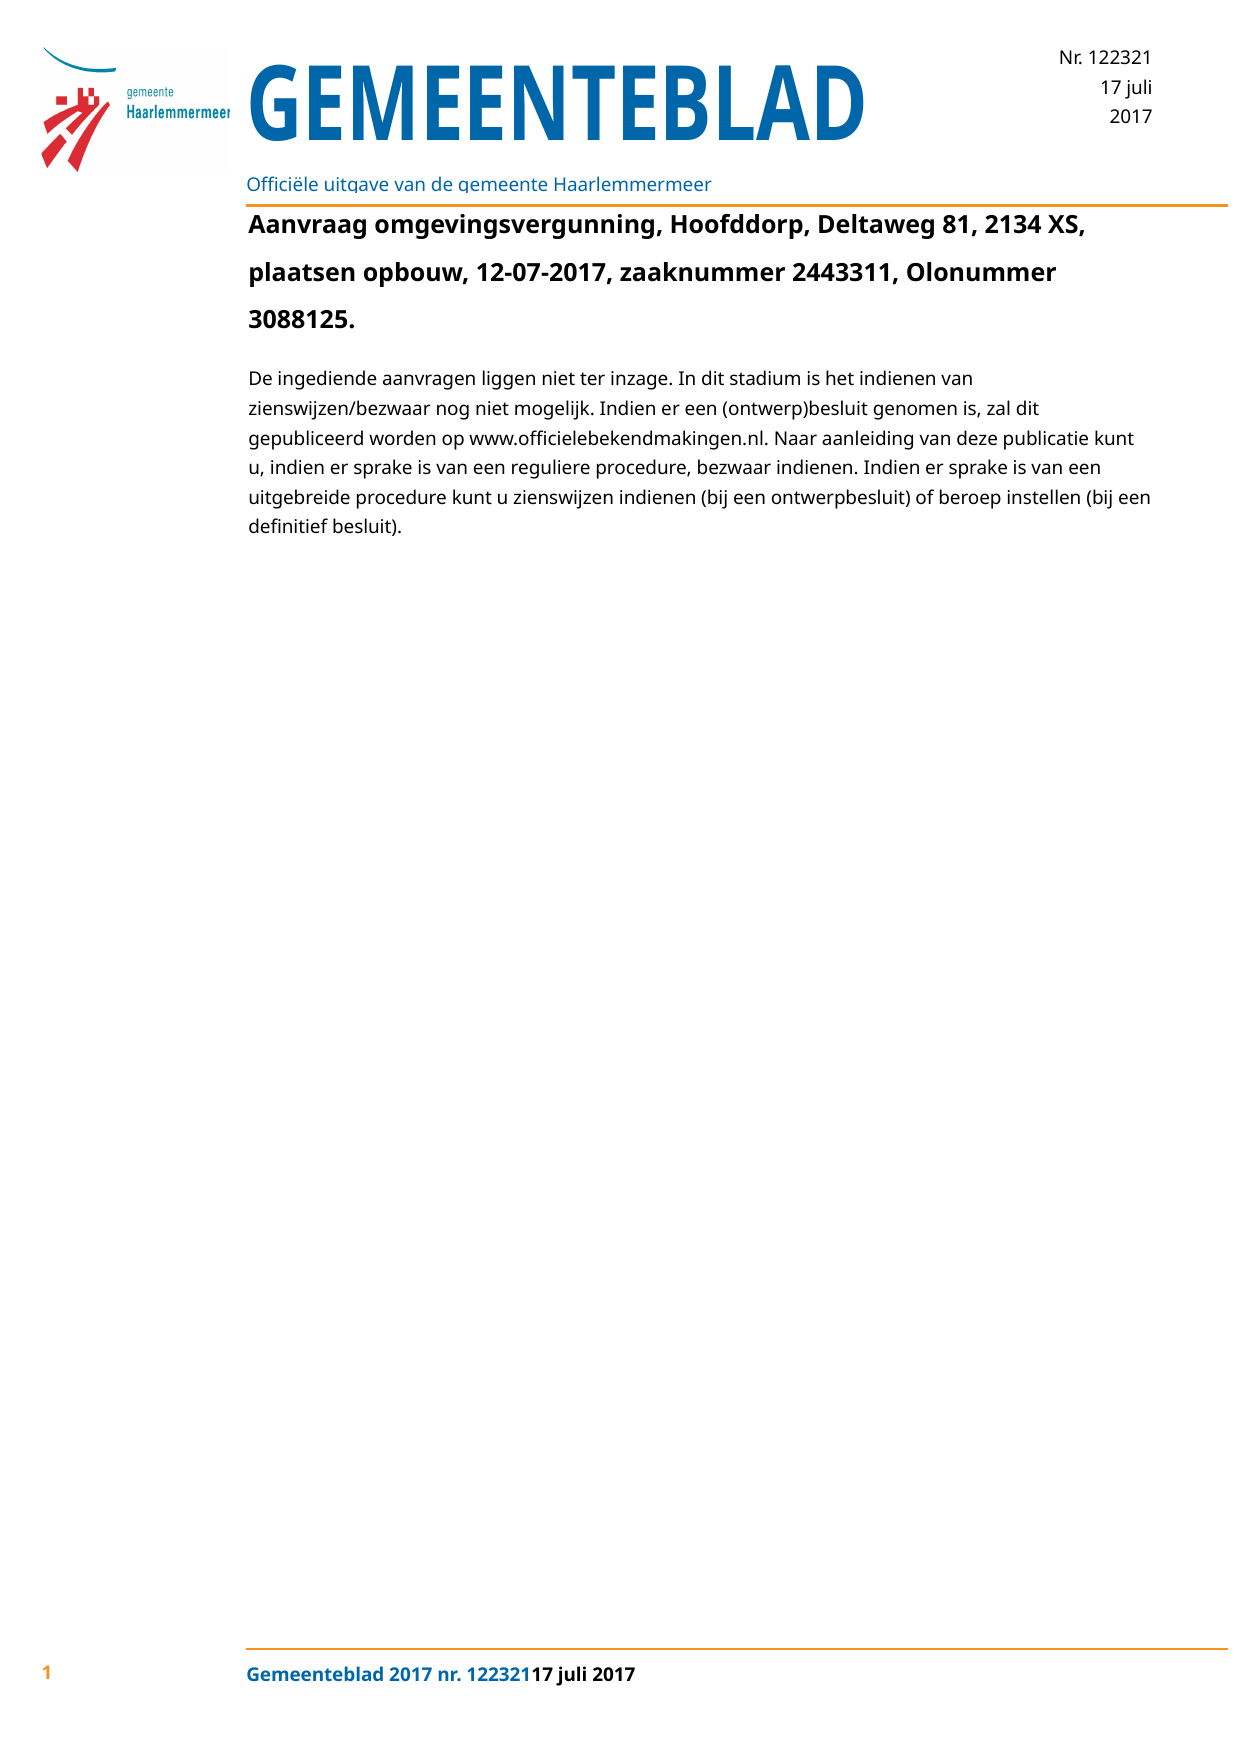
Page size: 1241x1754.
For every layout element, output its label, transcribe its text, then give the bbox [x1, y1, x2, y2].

text Aanvraag omgevingsvergunning, Hoofddorp, Deltaweg 81, 2134 XS, plaatsen opbouw, 12-07-2017, zaaknummer 2443311, Olonummer 3088125. [248, 207, 1152, 336]
text De ingediende aanvragen liggen niet ter inzage. In dit stadium is het indienen van zienswijzen/bezwaar nog niet mogelijk. Indien er een (ontwerp)besluit genomen is, zal dit gepubliceerd worden op www.officielebekendmakingen.nl. Naar aanleiding van deze publicatie kunt u, indien er sprake is van een reguliere procedure, bezwaar indienen. Indien er sprake is van een uitgebreide procedure kunt u zienswijzen indienen (bij een ontwerpbesluit) of beroep instellen (bij een definitief besluit). [248, 366, 1152, 539]
picture [41, 47, 231, 172]
